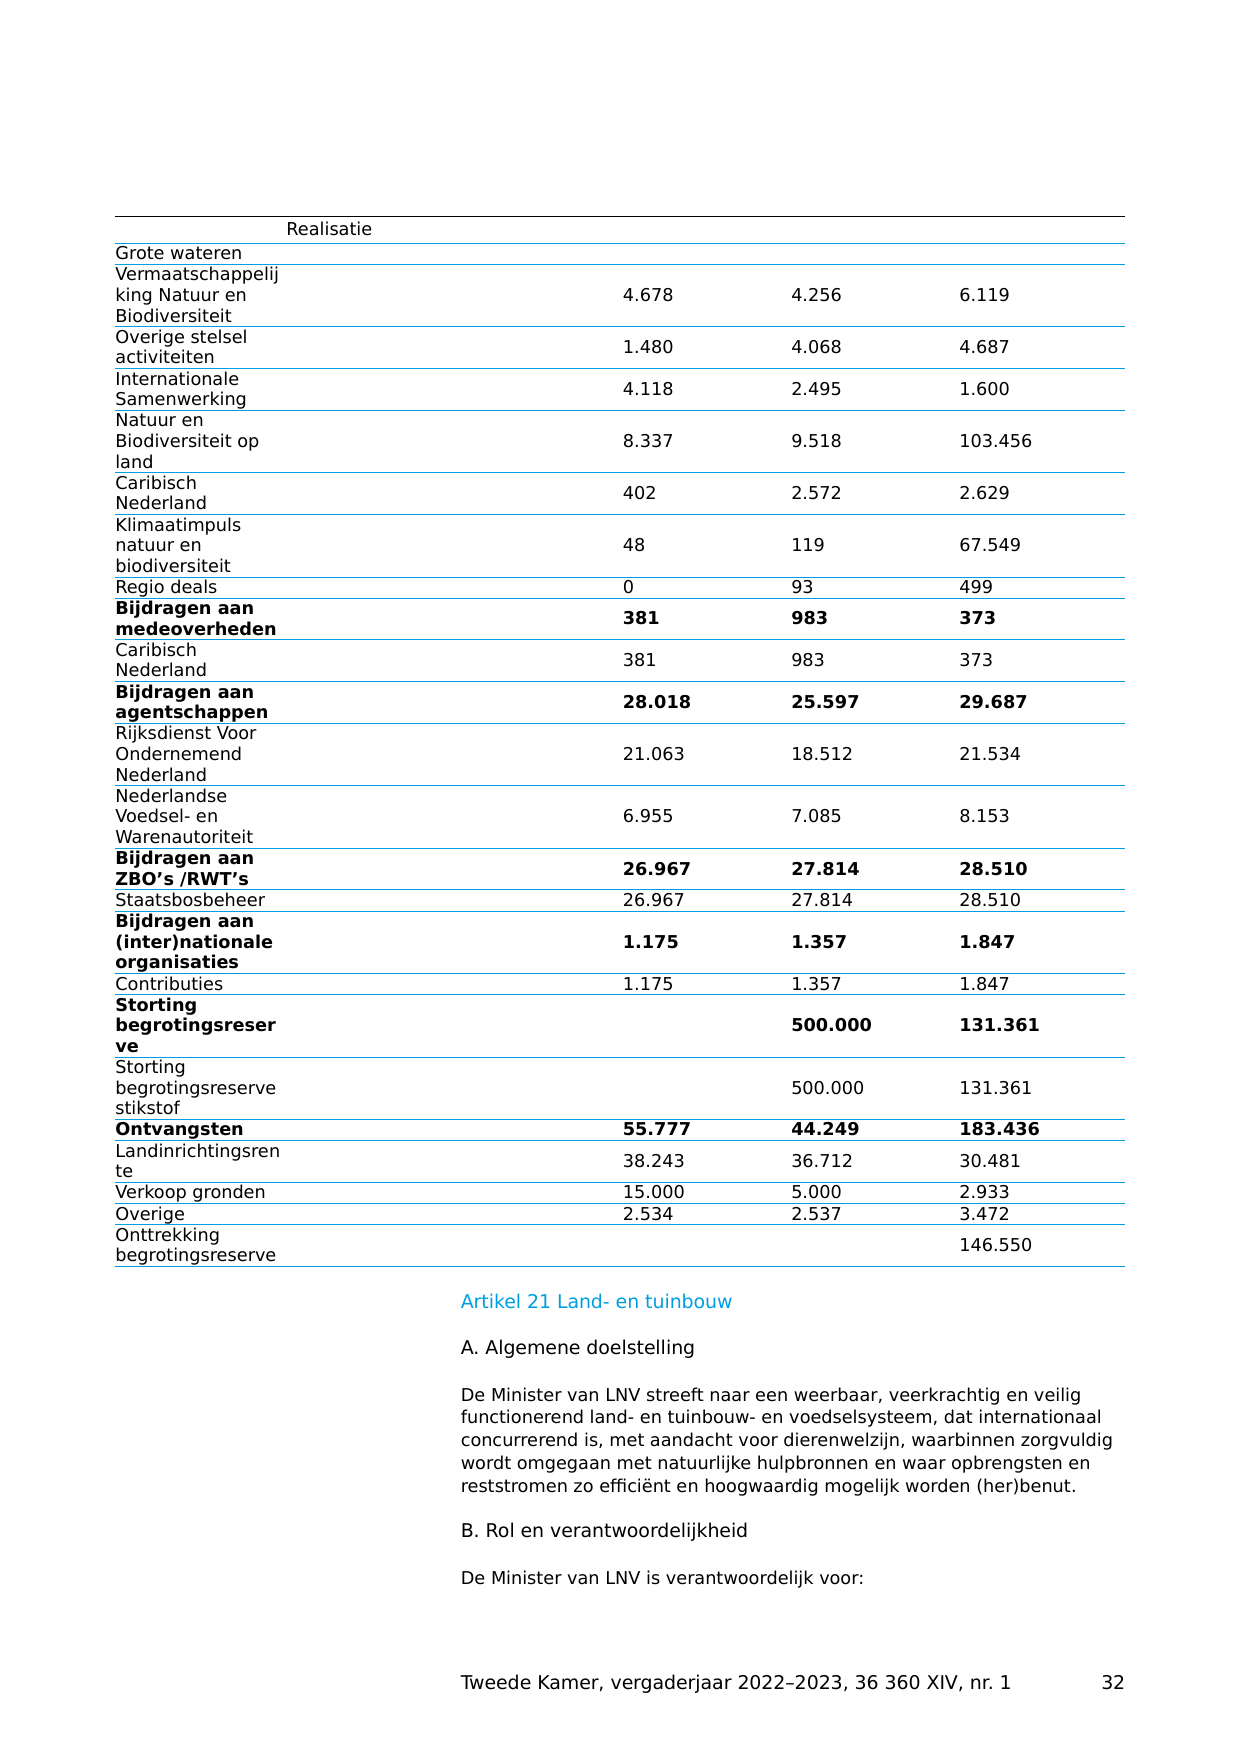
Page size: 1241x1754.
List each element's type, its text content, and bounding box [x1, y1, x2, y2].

table_cell [620, 1225, 788, 1266]
table_cell 2.629 [956, 473, 1125, 514]
table_cell [283, 515, 452, 576]
table_cell Storting begrotingsreserve stikstof [115, 1058, 283, 1119]
table_cell [452, 265, 620, 326]
table_cell Rijksdienst Voor Ondernemend Nederland [115, 724, 283, 785]
table_cell [283, 786, 452, 848]
table_cell [452, 327, 620, 368]
table_cell Grote wateren [115, 244, 283, 264]
table_cell [452, 1183, 620, 1203]
table_cell Natuur en Biodiversiteit op land [115, 411, 283, 472]
table_cell 983 [788, 640, 956, 681]
table_cell 30.481 [956, 1141, 1125, 1182]
table_cell [452, 682, 620, 723]
table_cell 381 [620, 640, 788, 681]
table_cell Bijdragen aan (inter)nationale organisaties [115, 912, 283, 973]
table_cell [283, 682, 452, 723]
table_cell Overige stelsel activiteiten [115, 327, 283, 368]
table_cell 28.510 [956, 849, 1125, 889]
table_cell 26.967 [620, 849, 788, 889]
text De Minister van LNV is verantwoordelijk voor: [461, 1566, 1125, 1589]
table_cell [283, 1225, 452, 1266]
table_cell [620, 244, 788, 264]
table_cell 9.518 [788, 411, 956, 472]
table_cell [452, 599, 620, 639]
table_cell 983 [788, 599, 956, 639]
table_cell 146.550 [956, 1225, 1125, 1266]
table_cell Internationale Samenwerking [115, 369, 283, 410]
table_cell 2.495 [788, 369, 956, 410]
table_cell 103.456 [956, 411, 1125, 472]
table_cell Storting begrotingsreserve [115, 995, 283, 1056]
table_cell 7.085 [788, 786, 956, 848]
table_cell 6.119 [956, 265, 1125, 326]
table_cell 1.847 [956, 912, 1125, 973]
table_cell [283, 1120, 452, 1140]
table_cell Vermaatschappelijking Natuur en Biodiversiteit [115, 265, 283, 326]
table_cell [283, 890, 452, 911]
table_cell 1.357 [788, 912, 956, 973]
table_cell [452, 724, 620, 785]
table_cell [788, 244, 956, 264]
table_cell 36.712 [788, 1141, 956, 1182]
table_cell 119 [788, 515, 956, 576]
table_cell 8.153 [956, 786, 1125, 848]
table_cell 21.534 [956, 724, 1125, 785]
table_cell 48 [620, 515, 788, 576]
table_cell 131.361 [956, 1058, 1125, 1119]
table_cell Klimaatimpuls natuur en biodiversiteit [115, 515, 283, 576]
table_cell 4.068 [788, 327, 956, 368]
table_cell 67.549 [956, 515, 1125, 576]
table_cell Caribisch Nederland [115, 473, 283, 514]
table_cell Landinrichtingsrente [115, 1141, 283, 1182]
table_cell 4.687 [956, 327, 1125, 368]
table_cell Onttrekking begrotingsreserve [115, 1225, 283, 1266]
table_cell 4.678 [620, 265, 788, 326]
table_cell [452, 369, 620, 410]
table_cell Verkoop gronden [115, 1183, 283, 1203]
table_cell Bijdragen aan medeoverheden [115, 599, 283, 639]
table_cell 44.249 [788, 1120, 956, 1140]
table_cell [452, 890, 620, 911]
title Artikel 21 Land- en tuinbouw [461, 1291, 1125, 1313]
table_cell [452, 912, 620, 973]
table_cell 28.510 [956, 890, 1125, 911]
table_cell Caribisch Nederland [115, 640, 283, 681]
table_cell [283, 974, 452, 994]
table_cell [115, 217, 283, 243]
table_cell 38.243 [620, 1141, 788, 1182]
table_cell 5.000 [788, 1183, 956, 1203]
table_cell [452, 1120, 620, 1140]
table_cell 1.600 [956, 369, 1125, 410]
table_cell 26.967 [620, 890, 788, 911]
table_cell 131.361 [956, 995, 1125, 1056]
table_cell 4.256 [788, 265, 956, 326]
table_cell 2.537 [788, 1204, 956, 1224]
table_cell [283, 1204, 452, 1224]
table_cell [452, 1204, 620, 1224]
table_cell Overige [115, 1204, 283, 1224]
table_cell [452, 849, 620, 889]
table_cell 15.000 [620, 1183, 788, 1203]
table_cell Realisatie [283, 217, 1125, 243]
table_cell [283, 473, 452, 514]
table_cell 373 [956, 599, 1125, 639]
table_cell [452, 974, 620, 994]
table_cell Staatsbosbeheer [115, 890, 283, 911]
table_cell 1.357 [788, 974, 956, 994]
table_cell [452, 1225, 620, 1266]
table_cell [283, 578, 452, 597]
table_cell [283, 599, 452, 639]
table_cell 1.175 [620, 974, 788, 994]
table_cell 499 [956, 578, 1125, 597]
table_cell 25.597 [788, 682, 956, 723]
table_cell [452, 1058, 620, 1119]
table_cell 27.814 [788, 849, 956, 889]
table_cell 2.572 [788, 473, 956, 514]
table_cell Ontvangsten [115, 1120, 283, 1140]
table_cell 3.472 [956, 1204, 1125, 1224]
table_cell 27.814 [788, 890, 956, 911]
table_cell 8.337 [620, 411, 788, 472]
table_cell 402 [620, 473, 788, 514]
table_cell Contributies [115, 974, 283, 994]
table_cell [452, 515, 620, 576]
table_cell [283, 912, 452, 973]
table_cell 29.687 [956, 682, 1125, 723]
table_cell [283, 1058, 452, 1119]
table_cell [283, 724, 452, 785]
table_cell 6.955 [620, 786, 788, 848]
table_cell [620, 995, 788, 1056]
table_cell [283, 369, 452, 410]
table_header Budgettaire gevolgen van beleid Artikel 12 (bedragen x € 1.000) [115, 191, 1125, 216]
table_cell Bijdragen aan ZBO’s /RWT’s [115, 849, 283, 889]
table_cell 0 [620, 578, 788, 597]
table_cell 55.777 [620, 1120, 788, 1140]
table_cell [452, 244, 620, 264]
table_cell 21.063 [620, 724, 788, 785]
table_cell 2.534 [620, 1204, 788, 1224]
table_cell 93 [788, 578, 956, 597]
table_cell [283, 849, 452, 889]
table_cell [283, 265, 452, 326]
table_cell [452, 786, 620, 848]
title A. Algemene doelstelling [461, 1337, 1125, 1359]
table_cell Bijdragen aan agentschappen [115, 682, 283, 723]
table_cell [452, 640, 620, 681]
table_cell 28.018 [620, 682, 788, 723]
table_cell [452, 995, 620, 1056]
table_cell 500.000 [788, 995, 956, 1056]
table_cell 2.933 [956, 1183, 1125, 1203]
table_cell [283, 1183, 452, 1203]
table_cell [788, 1225, 956, 1266]
table_cell [956, 244, 1125, 264]
table_cell 373 [956, 640, 1125, 681]
table_cell 1.480 [620, 327, 788, 368]
title B. Rol en verantwoordelijkheid [461, 1520, 1125, 1542]
table_cell 500.000 [788, 1058, 956, 1119]
table_cell [452, 1141, 620, 1182]
table_cell 4.118 [620, 369, 788, 410]
table_cell 18.512 [788, 724, 956, 785]
table_cell Nederlandse Voedsel- en Warenautoriteit [115, 786, 283, 848]
table_cell [283, 244, 452, 264]
table_cell 381 [620, 599, 788, 639]
table_cell 1.175 [620, 912, 788, 973]
table_cell [283, 995, 452, 1056]
table_cell [452, 473, 620, 514]
table_cell 1.847 [956, 974, 1125, 994]
table_cell [283, 1141, 452, 1182]
table_cell [452, 411, 620, 472]
table_cell [283, 411, 452, 472]
table_cell [283, 640, 452, 681]
table_cell [283, 327, 452, 368]
table_cell [620, 1058, 788, 1119]
table_cell 183.436 [956, 1120, 1125, 1140]
table_cell [452, 578, 620, 597]
text De Minister van LNV streeft naar een weerbaar, veerkrachtig en veilig functionerend land- en tuinbouw- en voedselsysteem, dat internationaal concurrerend is, met aandacht voor dierenwelzijn, waarbinnen zorgvuldig wordt omgegaan met natuurlijke hulpbronnen en waar opbrengsten en reststromen zo efficiënt en hoogwaardig mogelijk worden (her)benut. [461, 1383, 1125, 1497]
table_cell Regio deals [115, 578, 283, 597]
